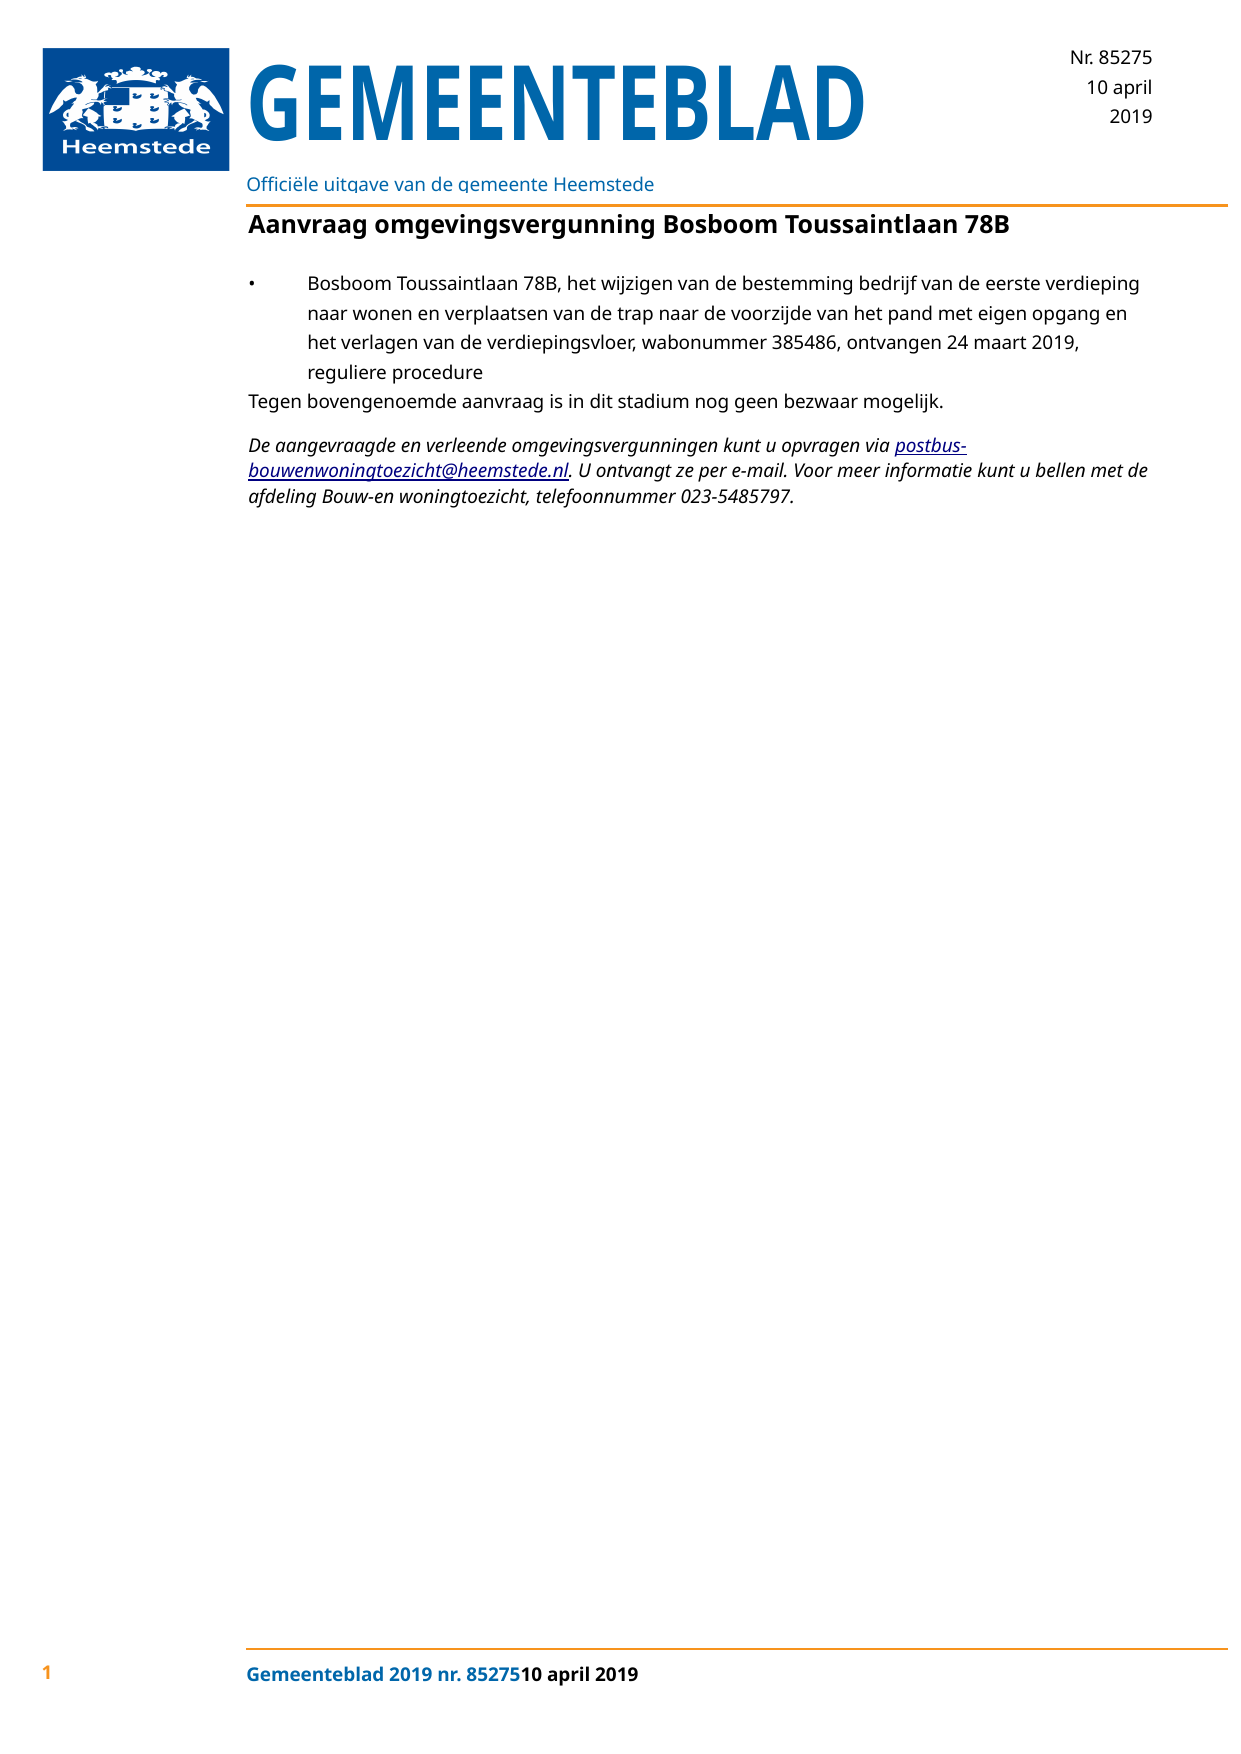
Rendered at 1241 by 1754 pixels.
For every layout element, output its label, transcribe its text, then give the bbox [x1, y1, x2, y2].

list Bosboom Toussaintlaan 78B, het wijzigen van de bestemming bedrijf van de eerste verdieping naar wonen en verplaatsen van de trap naar de voorzijde van het pand met eigen opgang en het verlagen van de verdiepingsvloer, wabonummer 385486, ontvangen 24 maart 2019, reguliere procedure [248, 270, 1152, 385]
text Tegen bovengenoemde aanvraag is in dit stadium nog geen bezwaar mogelijk. [248, 389, 1152, 414]
text Aanvraag omgevingsvergunning Bosboom Toussaintlaan 78B [248, 207, 1152, 241]
text De aangevraagde en verleende omgevingsvergunningen kunt u opvragen via postbus-bouwenwoningtoezicht@heemstede.nl. U ontvangt ze per e-mail. Voor meer informatie kunt u bellen met de afdeling Bouw-en woningtoezicht, telefoonnummer 023-5485797. [248, 432, 1152, 509]
picture [41, 47, 231, 172]
